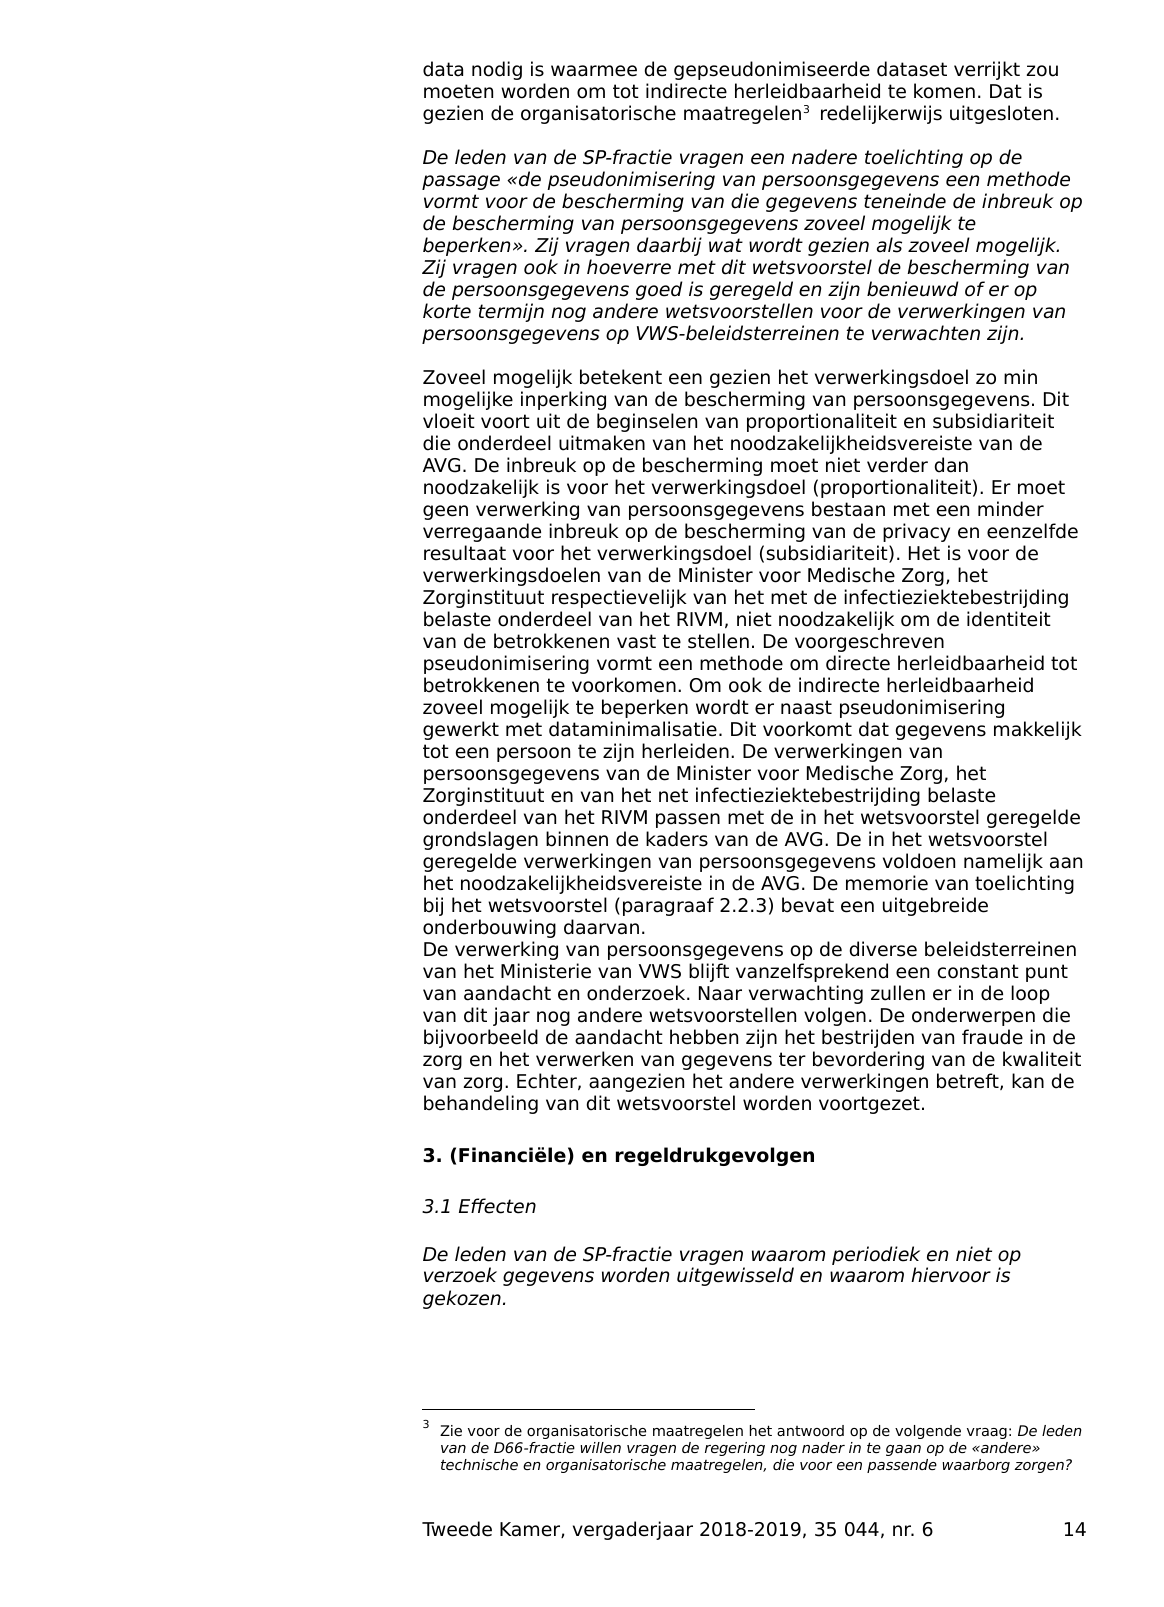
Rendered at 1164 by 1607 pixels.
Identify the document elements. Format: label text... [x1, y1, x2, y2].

text data nodig is waarmee de gepseudonimiseerde dataset verrijkt zou moeten worden om tot indirecte herleidbaarheid te komen. Dat is gezien de organisatorische maatregelen redelijkerwijs uitgesloten. [422, 59, 1087, 125]
text De leden van de SP-fractie vragen een nadere toelichting op de passage «de pseudonimisering van persoonsgegevens een methode vormt voor de bescherming van die gegevens teneinde de inbreuk op de bescherming van persoonsgegevens zoveel mogelijk te beperken». Zij vragen daarbij wat wordt gezien als zoveel mogelijk. Zij vragen ook in hoeverre met dit wetsvoorstel de bescherming van de persoonsgegevens goed is geregeld en zijn benieuwd of er op korte termijn nog andere wetsvoorstellen voor de verwerkingen van persoonsgegevens op VWS-beleidsterreinen te verwachten zijn. [422, 147, 1087, 345]
text De verwerking van persoonsgegevens op de diverse beleidsterreinen van het Ministerie van VWS blijft vanzelfsprekend een constant punt van aandacht en onderzoek. Naar verwachting zullen er in de loop van dit jaar nog andere wetsvoorstellen volgen. De onderwerpen die bijvoorbeeld de aandacht hebben zijn het bestrijden van fraude in de zorg en het verwerken van gegevens ter bevordering van de kwaliteit van zorg. Echter, aangezien het andere verwerkingen betreft, kan de behandeling van dit wetsvoorstel worden voortgezet. [422, 939, 1087, 1114]
text Zie voor de organisatorische maatregelen het antwoord op de volgende vraag: De leden van de D66-fractie willen vragen de regering nog nader in te gaan op de «andere» technische en organisatorische maatregelen, die voor een passende waarborg zorgen? [422, 1418, 1087, 1474]
text Zoveel mogelijk betekent een gezien het verwerkingsdoel zo min mogelijke inperking van de bescherming van persoonsgegevens. Dit vloeit voort uit de beginselen van proportionaliteit en subsidiariteit die onderdeel uitmaken van het noodzakelijkheidsvereiste van de AVG. De inbreuk op de bescherming moet niet verder dan noodzakelijk is voor het verwerkingsdoel (proportionaliteit). Er moet geen verwerking van persoonsgegevens bestaan met een minder verregaande inbreuk op de bescherming van de privacy en eenzelfde resultaat voor het verwerkingsdoel (subsidiariteit). Het is voor de verwerkingsdoelen van de Minister voor Medische Zorg, het Zorginstituut respectievelijk van het met de infectieziektebestrijding belaste onderdeel van het RIVM, niet noodzakelijk om de identiteit van de betrokkenen vast te stellen. De voorgeschreven pseudonimisering vormt een methode om directe herleidbaarheid tot betrokkenen te voorkomen. Om ook de indirecte herleidbaarheid zoveel mogelijk te beperken wordt er naast pseudonimisering gewerkt met dataminimalisatie. Dit voorkomt dat gegevens makkelijk tot een persoon te zijn herleiden. De verwerkingen van persoonsgegevens van de Minister voor Medische Zorg, het Zorginstituut en van het net infectieziektebestrijding belaste onderdeel van het RIVM passen met de in het wetsvoorstel geregelde grondslagen binnen de kaders van de AVG. De in het wetsvoorstel geregelde verwerkingen van persoonsgegevens voldoen namelijk aan het noodzakelijkheidsvereiste in de AVG. De memorie van toelichting bij het wetsvoorstel (paragraaf 2.2.3) bevat een uitgebreide onderbouwing daarvan. [422, 367, 1087, 939]
subtitle 3. (Financiële) en regeldrukgevolgen [422, 1144, 1087, 1166]
text De leden van de SP-fractie vragen waarom periodiek en niet op verzoek gegevens worden uitgewisseld en waarom hiervoor is gekozen. [422, 1243, 1087, 1309]
subtitle 3.1 Effecten [422, 1196, 1087, 1218]
